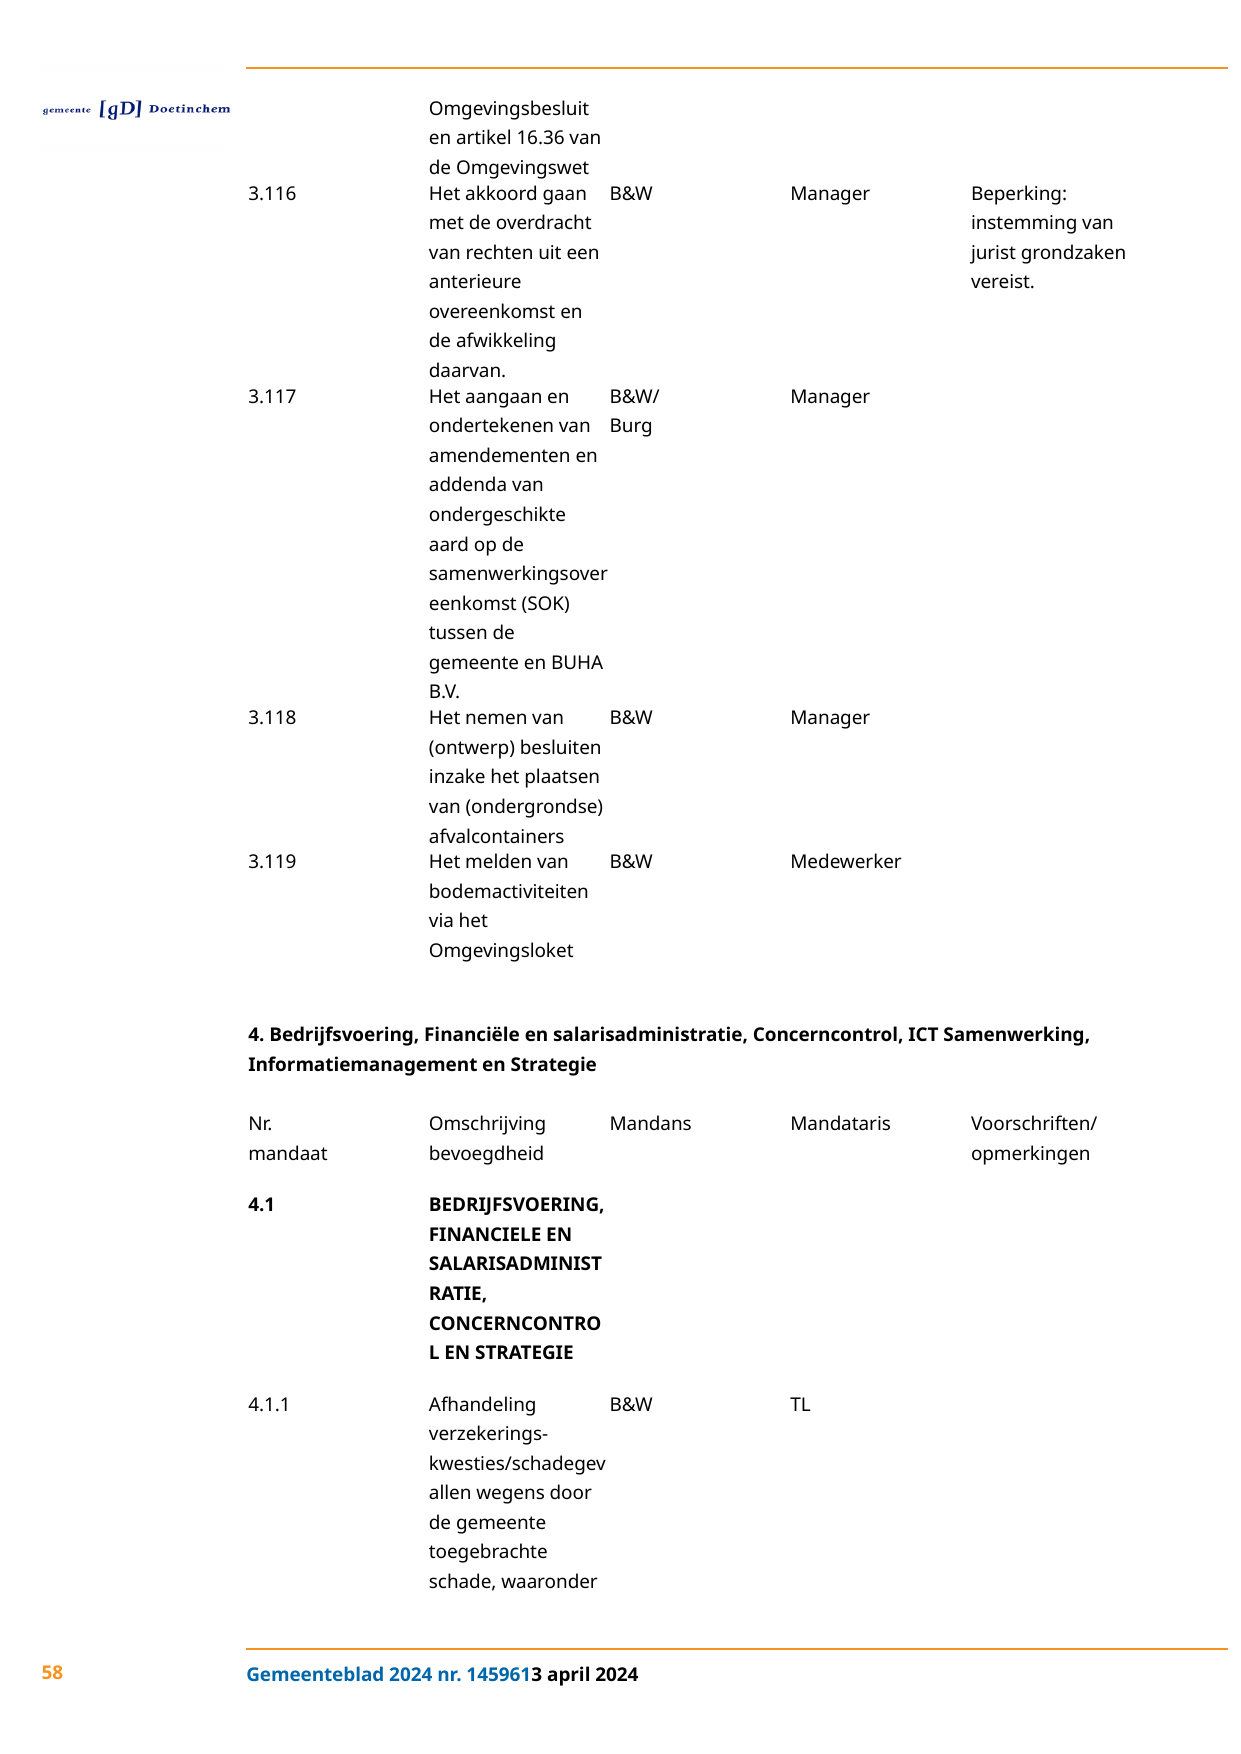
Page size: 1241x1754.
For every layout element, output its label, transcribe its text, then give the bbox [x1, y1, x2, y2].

table_cell [248, 1166, 429, 1191]
table_cell BEDRIJFSVOERING, FINANCIELE EN SALARISADMINISTRATIE, CONCERNCONTROL EN STRATEGIE [429, 1191, 609, 1365]
table_header [248, 95, 429, 180]
table_header [971, 95, 1152, 180]
table_cell [790, 1191, 971, 1365]
table_header [609, 95, 790, 180]
table_cell B&W [609, 1391, 790, 1594]
table_cell B&W [609, 180, 790, 383]
table_cell Afhandeling verzekerings-kwesties/schadegevallen wegens door de gemeente toegebrachte schade, waaronder [429, 1391, 609, 1594]
table_cell Manager [790, 705, 971, 848]
table_cell Het aangaan en ondertekenen van amendementen en addenda van ondergeschikte aard op de samenwerkingsovereenkomst (SOK) tussen de gemeente en BUHA B.V. [429, 383, 609, 704]
table_header Voorschriften/ opmerkingen [971, 1110, 1152, 1166]
table_cell [609, 1166, 790, 1191]
table_cell [609, 1191, 790, 1365]
table_cell [971, 1365, 1152, 1391]
table_cell [429, 1166, 609, 1191]
table_cell [971, 1391, 1152, 1594]
table_cell 3.117 [248, 383, 429, 704]
table_cell [971, 383, 1152, 704]
table_cell [790, 1166, 971, 1191]
table_cell [971, 963, 1152, 989]
table_cell Het melden van bodemactiviteiten via het Omgevingsloket [429, 849, 609, 963]
table_header Nr. mandaat [248, 1110, 429, 1166]
table_cell 4.1 [248, 1191, 429, 1365]
table_cell [971, 1166, 1152, 1191]
table_cell Beperking: instemming van jurist grondzaken vereist. [971, 180, 1152, 383]
text 4. Bedrijfsvoering, Financiële en salarisadministratie, Concerncontrol, ICT Samenwerking, Informatiemanagement en Strategie [248, 1022, 1152, 1077]
table_cell Medewerker [790, 849, 971, 963]
table_cell B&W [609, 705, 790, 848]
table_cell [971, 1191, 1152, 1365]
table_cell [790, 1365, 971, 1391]
table_cell [790, 963, 971, 989]
table_cell 3.116 [248, 180, 429, 383]
table_cell TL [790, 1391, 971, 1594]
table_header Omschrijving bevoegdheid [429, 1110, 609, 1166]
table_cell Het nemen van (ontwerp) besluiten inzake het plaatsen van (ondergrondse) afvalcontainers [429, 705, 609, 848]
table_cell Manager [790, 180, 971, 383]
table_cell Het akkoord gaan met de overdracht van rechten uit een anterieure overeenkomst en de afwikkeling daarvan. [429, 180, 609, 383]
table_cell B&W/ Burg [609, 383, 790, 704]
table_cell 4.1.1 [248, 1391, 429, 1594]
table_cell [429, 963, 609, 989]
table_cell 3.118 [248, 705, 429, 848]
table_cell B&W [609, 849, 790, 963]
table_cell [609, 963, 790, 989]
picture [41, 47, 231, 172]
table_header Omgevingsbesluit en artikel 16.36 van de Omgevingswet [429, 95, 609, 180]
table_cell [429, 1365, 609, 1391]
table_header [790, 95, 971, 180]
table_cell [248, 1365, 429, 1391]
table_cell [971, 705, 1152, 848]
table_cell Manager [790, 383, 971, 704]
table_header Mandataris [790, 1110, 971, 1166]
table_cell [609, 1365, 790, 1391]
table_cell 3.119 [248, 849, 429, 963]
table_cell [971, 849, 1152, 963]
table_cell [248, 963, 429, 989]
table_header Mandans [609, 1110, 790, 1166]
